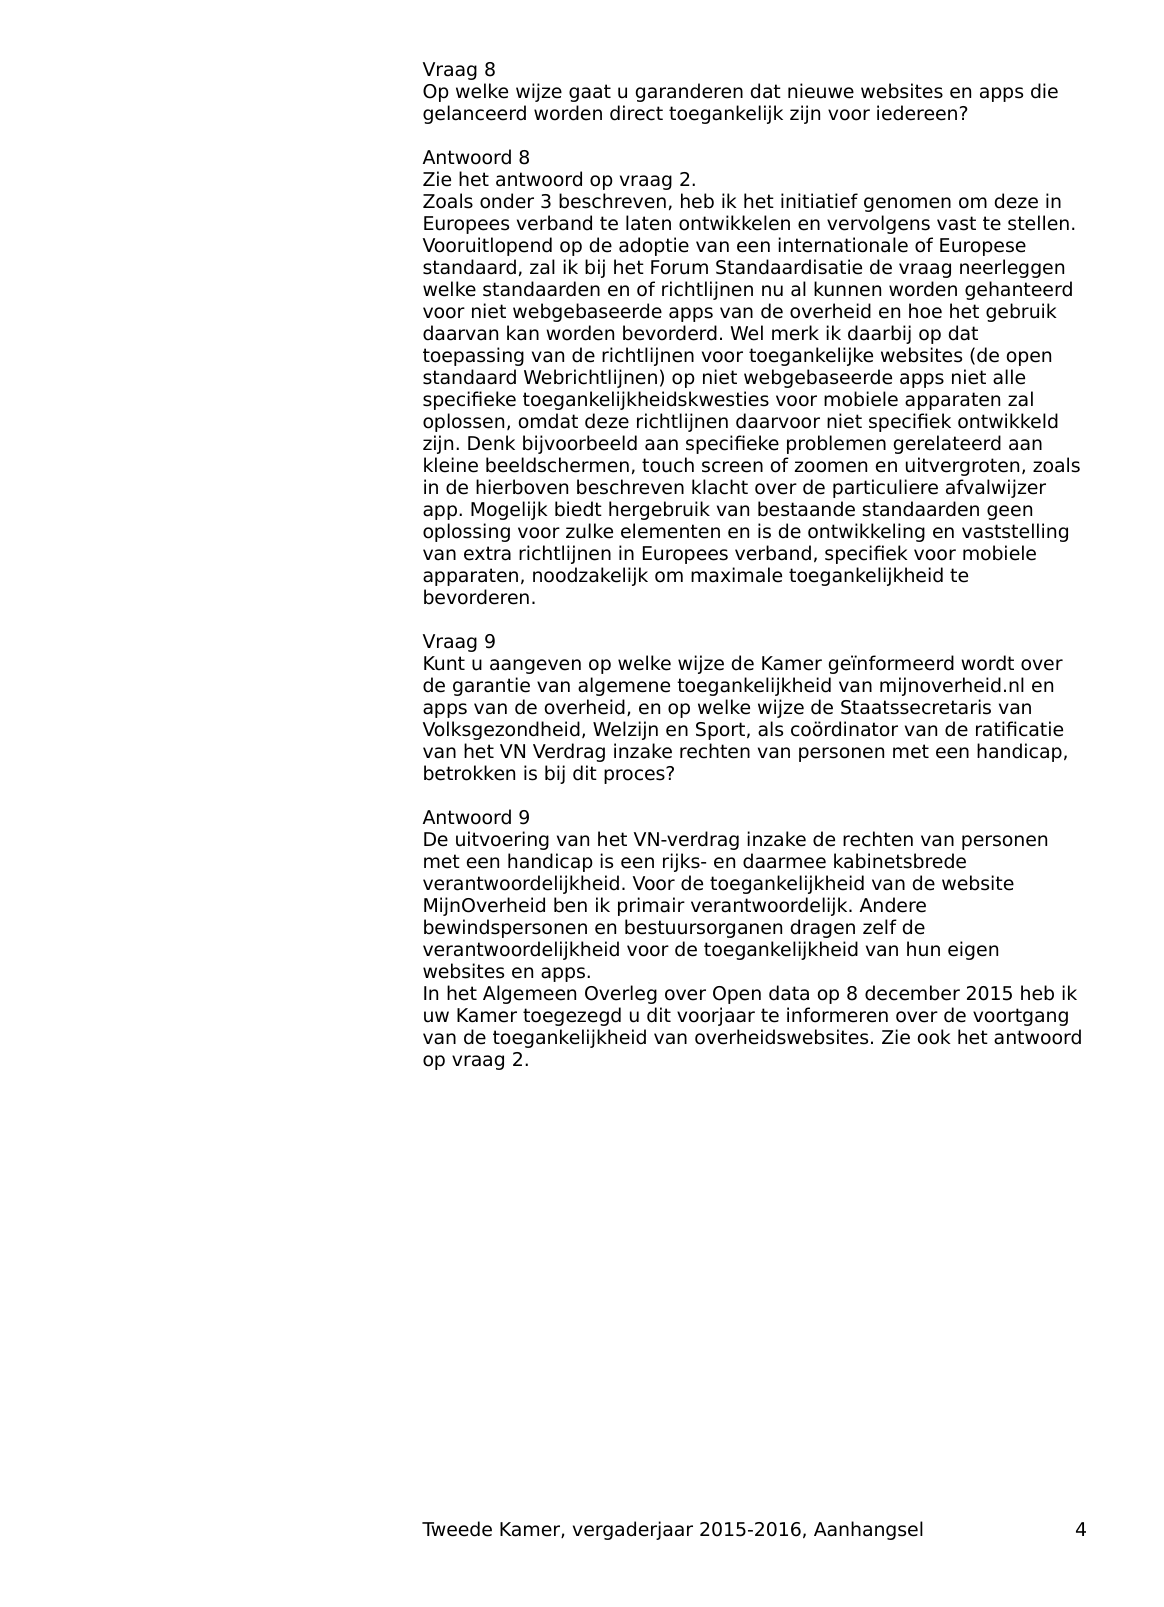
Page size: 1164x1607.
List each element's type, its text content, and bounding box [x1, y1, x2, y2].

text Kunt u aangeven op welke wijze de Kamer geïnformeerd wordt over de garantie van algemene toegankelijkheid van mijnoverheid.nl en apps van de overheid, en op welke wijze de Staatssecretaris van Volksgezondheid, Welzijn en Sport, als coördinator van de ratificatie van het VN Verdrag inzake rechten van personen met een handicap, betrokken is bij dit proces? [422, 653, 1087, 785]
text Vraag 9 [422, 631, 1087, 653]
text Zie het antwoord op vraag 2. [422, 169, 1087, 191]
text Zoals onder 3 beschreven, heb ik het initiatief genomen om deze in Europees verband te laten ontwikkelen en vervolgens vast te stellen. Vooruitlopend op de adoptie van een internationale of Europese standaard, zal ik bij het Forum Standaardisatie de vraag neerleggen welke standaarden en of richtlijnen nu al kunnen worden gehanteerd voor niet webgebaseerde apps van de overheid en hoe het gebruik daarvan kan worden bevorderd. Wel merk ik daarbij op dat toepassing van de richtlijnen voor toegankelijke websites (de open standaard Webrichtlijnen) op niet webgebaseerde apps niet alle specifieke toegankelijkheidskwesties voor mobiele apparaten zal oplossen, omdat deze richtlijnen daarvoor niet specifiek ontwikkeld zijn. Denk bijvoorbeeld aan specifieke problemen gerelateerd aan kleine beeldschermen, touch screen of zoomen en uitvergroten, zoals in de hierboven beschreven klacht over de particuliere afvalwijzer app. Mogelijk biedt hergebruik van bestaande standaarden geen oplossing voor zulke elementen en is de ontwikkeling en vaststelling van extra richtlijnen in Europees verband, specifiek voor mobiele apparaten, noodzakelijk om maximale toegankelijkheid te bevorderen. [422, 191, 1087, 609]
text Antwoord 9 [422, 807, 1087, 829]
text Vraag 8 [422, 59, 1087, 81]
text De uitvoering van het VN-verdrag inzake de rechten van personen met een handicap is een rijks- en daarmee kabinetsbrede verantwoordelijkheid. Voor de toegankelijkheid van de website MijnOverheid ben ik primair verantwoordelijk. Andere bewindspersonen en bestuursorganen dragen zelf de verantwoordelijkheid voor de toegankelijkheid van hun eigen websites en apps. [422, 829, 1087, 983]
text Antwoord 8 [422, 147, 1087, 169]
text In het Algemeen Overleg over Open data op 8 december 2015 heb ik uw Kamer toegezegd u dit voorjaar te informeren over de voortgang van de toegankelijkheid van overheidswebsites. Zie ook het antwoord op vraag 2. [422, 983, 1087, 1071]
text Op welke wijze gaat u garanderen dat nieuwe websites en apps die gelanceerd worden direct toegankelijk zijn voor iedereen? [422, 81, 1087, 125]
